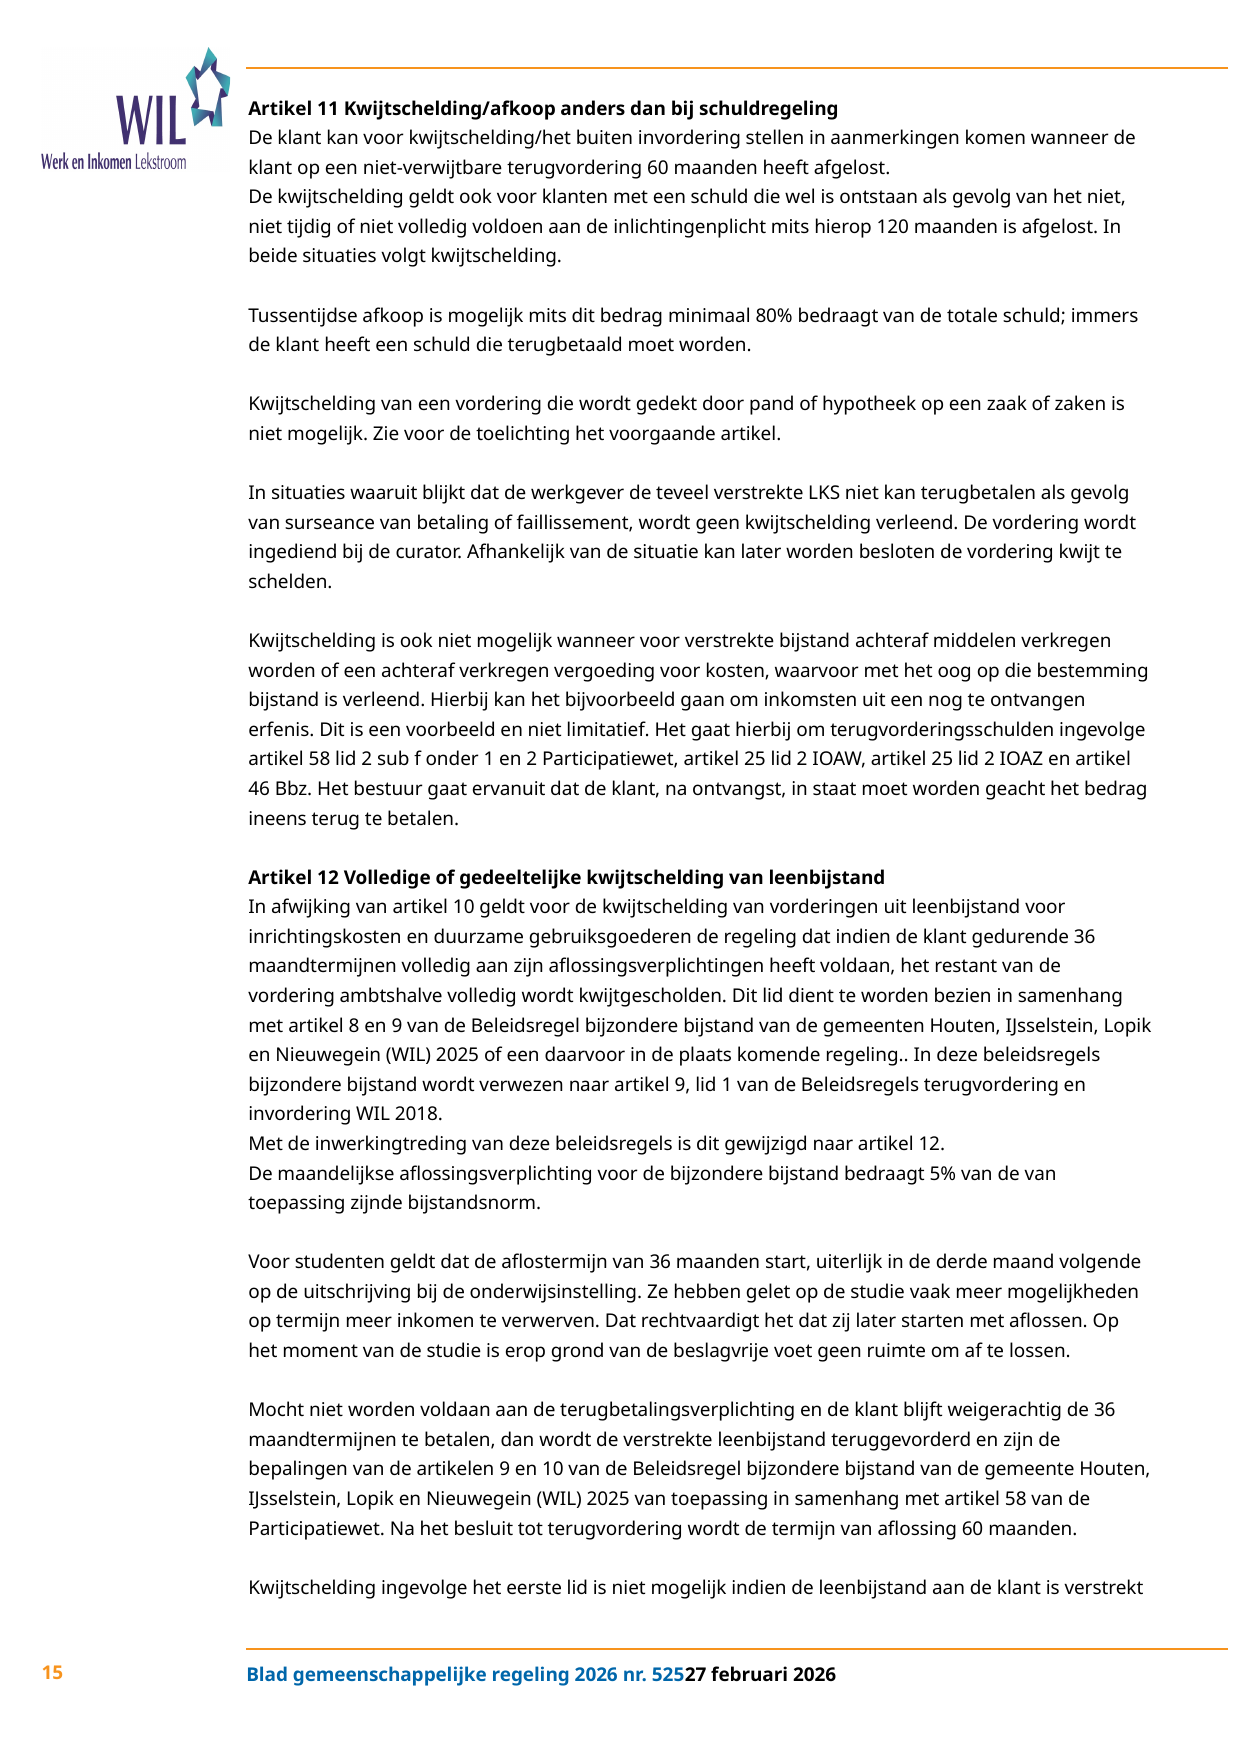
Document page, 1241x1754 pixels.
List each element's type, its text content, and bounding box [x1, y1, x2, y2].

text Mocht niet worden voldaan aan de terugbetalingsverplichting en de klant blijft weigerachtig de 36 maandtermijnen te betalen, dan wordt de verstrekte leenbijstand teruggevorderd en zijn de bepalingen van de artikelen 9 en 10 van de Beleidsregel bijzondere bijstand van de gemeente Houten, IJsselstein, Lopik en Nieuwegein (WIL) 2025 van toepassing in samenhang met artikel 58 van de Participatiewet. Na het besluit tot terugvordering wordt de termijn van aflossing 60 maanden. [248, 1396, 1152, 1541]
text Voor studenten geldt dat de aflostermijn van 36 maanden start, uiterlijk in de derde maand volgende op de uitschrijving bij de onderwijsinstelling. Ze hebben gelet op de studie vaak meer mogelijkheden op termijn meer inkomen te verwerven. Dat rechtvaardigt het dat zij later starten met aflossen. Op het moment van de studie is erop grond van de beslagvrije voet geen ruimte om af te lossen. [248, 1248, 1152, 1363]
picture [41, 47, 231, 172]
text Artikel 12 Volledige of gedeeltelijke kwijtschelding van leenbijstand [248, 864, 1152, 890]
text De kwijtschelding geldt ook voor klanten met een schuld die wel is ontstaan als gevolg van het niet, niet tijdig of niet volledig voldoen aan de inlichtingenplicht mits hierop 120 maanden is afgelost. In beide situaties volgt kwijtschelding. [248, 183, 1152, 268]
text Met de inwerkingtreding van deze beleidsregels is dit gewijzigd naar artikel 12. [248, 1130, 1152, 1156]
text Tussentijdse afkoop is mogelijk mits dit bedrag minimaal 80% bedraagt van de totale schuld; immers de klant heeft een schuld die terugbetaald moet worden. [248, 302, 1152, 357]
text Kwijtschelding ingevolge het eerste lid is niet mogelijk indien de leenbijstand aan de klant is verstrekt [248, 1574, 1152, 1600]
text In situaties waaruit blijkt dat de werkgever de teveel verstrekte LKS niet kan terugbetalen als gevolg van surseance van betaling of faillissement, wordt geen kwijtschelding verleend. De vordering wordt ingediend bij de curator. Afhankelijk van de situatie kan later worden besloten de vordering kwijt te schelden. [248, 479, 1152, 594]
text De klant kan voor kwijtschelding/het buiten invordering stellen in aanmerkingen komen wanneer de klant op een niet-verwijtbare terugvordering 60 maanden heeft afgelost. [248, 124, 1152, 180]
text Kwijtschelding van een vordering die wordt gedekt door pand of hypotheek op een zaak of zaken is niet mogelijk. Zie voor de toelichting het voorgaande artikel. [248, 391, 1152, 446]
text In afwijking van artikel 10 geldt voor de kwijtschelding van vorderingen uit leenbijstand voor inrichtingskosten en duurzame gebruiksgoederen de regeling dat indien de klant gedurende 36 maandtermijnen volledig aan zijn aflossingsverplichtingen heeft voldaan, het restant van de vordering ambtshalve volledig wordt kwijtgescholden. Dit lid dient te worden bezien in samenhang met artikel 8 en 9 van de Beleidsregel bijzondere bijstand van de gemeenten Houten, IJsselstein, Lopik en Nieuwegein (WIL) 2025 of een daarvoor in de plaats komende regeling.. In deze beleidsregels bijzondere bijstand wordt verwezen naar artikel 9, lid 1 van de Beleidsregels terugvordering en invordering WIL 2018. [248, 893, 1152, 1126]
text Kwijtschelding is ook niet mogelijk wanneer voor verstrekte bijstand achteraf middelen verkregen worden of een achteraf verkregen vergoeding voor kosten, waarvoor met het oog op die bestemming bijstand is verleend. Hierbij kan het bijvoorbeeld gaan om inkomsten uit een nog te ontvangen erfenis. Dit is een voorbeeld en niet limitatief. Het gaat hierbij om terugvorderingsschulden ingevolge artikel 58 lid 2 sub f onder 1 en 2 Participatiewet, artikel 25 lid 2 IOAW, artikel 25 lid 2 IOAZ en artikel 46 Bbz. Het bestuur gaat ervanuit dat de klant, na ontvangst, in staat moet worden geacht het bedrag ineens terug te betalen. [248, 627, 1152, 831]
text Artikel 11 Kwijtschelding/afkoop anders dan bij schuldregeling [248, 95, 1152, 121]
text De maandelijkse aflossingsverplichting voor de bijzondere bijstand bedraagt 5% van de van toepassing zijnde bijstandsnorm. [248, 1160, 1152, 1215]
